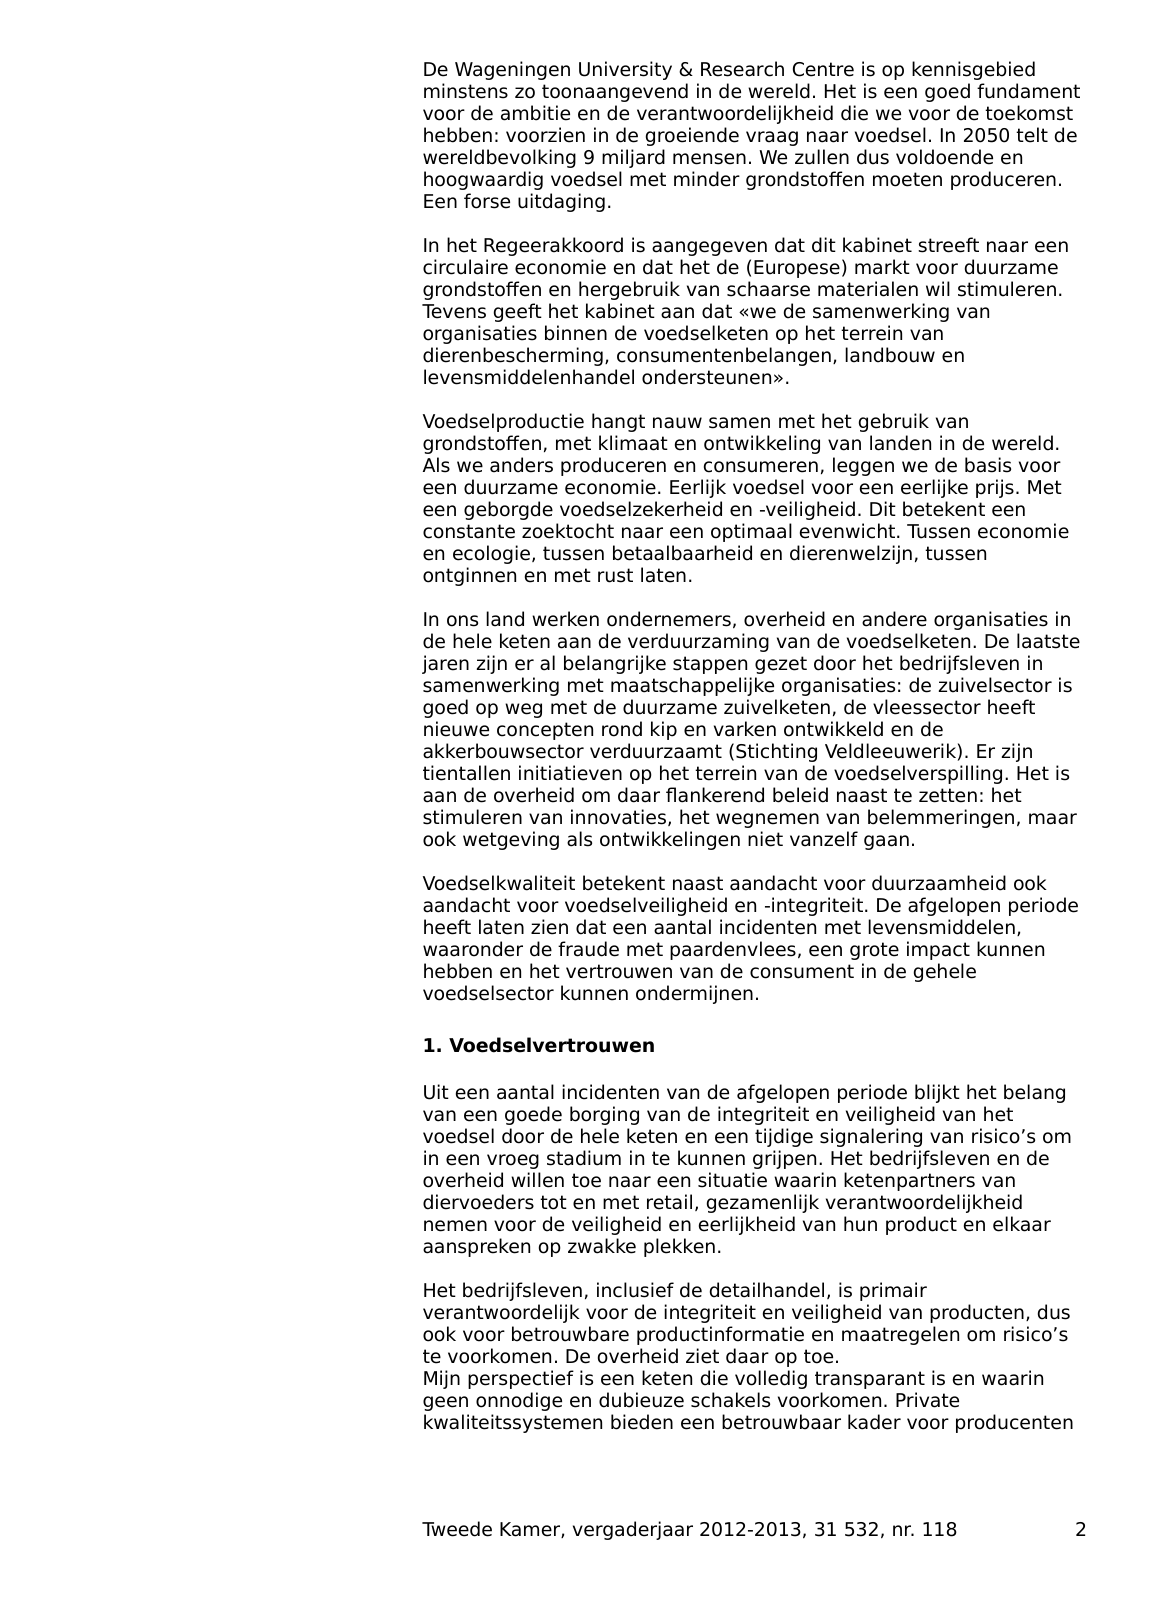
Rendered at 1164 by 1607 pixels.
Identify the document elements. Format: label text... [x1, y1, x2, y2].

text In het Regeerakkoord is aangegeven dat dit kabinet streeft naar een circulaire economie en dat het de (Europese) markt voor duurzame grondstoffen en hergebruik van schaarse materialen wil stimuleren. Tevens geeft het kabinet aan dat «we de samenwerking van organisaties binnen de voedselketen op het terrein van dierenbescherming, consumentenbelangen, landbouw en levensmiddelenhandel ondersteunen». [422, 235, 1087, 389]
text Uit een aantal incidenten van de afgelopen periode blijkt het belang van een goede borging van de integriteit en veiligheid van het voedsel door de hele keten en een tijdige signalering van risico’s om in een vroeg stadium in te kunnen grijpen. Het bedrijfsleven en de overheid willen toe naar een situatie waarin ketenpartners van diervoeders tot en met retail, gezamenlijk verantwoordelijkheid nemen voor de veiligheid en eerlijkheid van hun product en elkaar aanspreken op zwakke plekken. [422, 1082, 1087, 1258]
text Mijn perspectief is een keten die volledig transparant is en waarin geen onnodige en dubieuze schakels voorkomen. Private kwaliteitssystemen bieden een betrouwbaar kader voor producenten [422, 1368, 1087, 1434]
text In ons land werken ondernemers, overheid en andere organisaties in de hele keten aan de verduurzaming van de voedselketen. De laatste jaren zijn er al belangrijke stappen gezet door het bedrijfsleven in samenwerking met maatschappelijke organisaties: de zuivelsector is goed op weg met de duurzame zuivelketen, de vleessector heeft nieuwe concepten rond kip en varken ontwikkeld en de akkerbouwsector verduurzaamt (Stichting Veldleeuwerik). Er zijn tientallen initiatieven op het terrein van de voedselverspilling. Het is aan de overheid om daar flankerend beleid naast te zetten: het stimuleren van innovaties, het wegnemen van belemmeringen, maar ook wetgeving als ontwikkelingen niet vanzelf gaan. [422, 609, 1087, 851]
text Voedselkwaliteit betekent naast aandacht voor duurzaamheid ook aandacht voor voedselveiligheid en -integriteit. De afgelopen periode heeft laten zien dat een aantal incidenten met levensmiddelen, waaronder de fraude met paardenvlees, een grote impact kunnen hebben en het vertrouwen van de consument in de gehele voedselsector kunnen ondermijnen. [422, 873, 1087, 1005]
text Voedselproductie hangt nauw samen met het gebruik van grondstoffen, met klimaat en ontwikkeling van landen in de wereld. Als we anders produceren en consumeren, leggen we de basis voor een duurzame economie. Eerlijk voedsel voor een eerlijke prijs. Met een geborgde voedselzekerheid en -veiligheid. Dit betekent een constante zoektocht naar een optimaal evenwicht. Tussen economie en ecologie, tussen betaalbaarheid en dierenwelzijn, tussen ontginnen en met rust laten. [422, 411, 1087, 587]
text Het bedrijfsleven, inclusief de detailhandel, is primair verantwoordelijk voor de integriteit en veiligheid van producten, dus ook voor betrouwbare productinformatie en maatregelen om risico’s te voorkomen. De overheid ziet daar op toe. [422, 1280, 1087, 1368]
text De Wageningen University & Research Centre is op kennisgebied minstens zo toonaangevend in de wereld. Het is een goed fundament voor de ambitie en de verantwoordelijkheid die we voor de toekomst hebben: voorzien in de groeiende vraag naar voedsel. In 2050 telt de wereldbevolking 9 miljard mensen. We zullen dus voldoende en hoogwaardig voedsel met minder grondstoffen moeten produceren. Een forse uitdaging. [422, 59, 1087, 213]
subtitle 1. Voedselvertrouwen [422, 1035, 1087, 1057]
